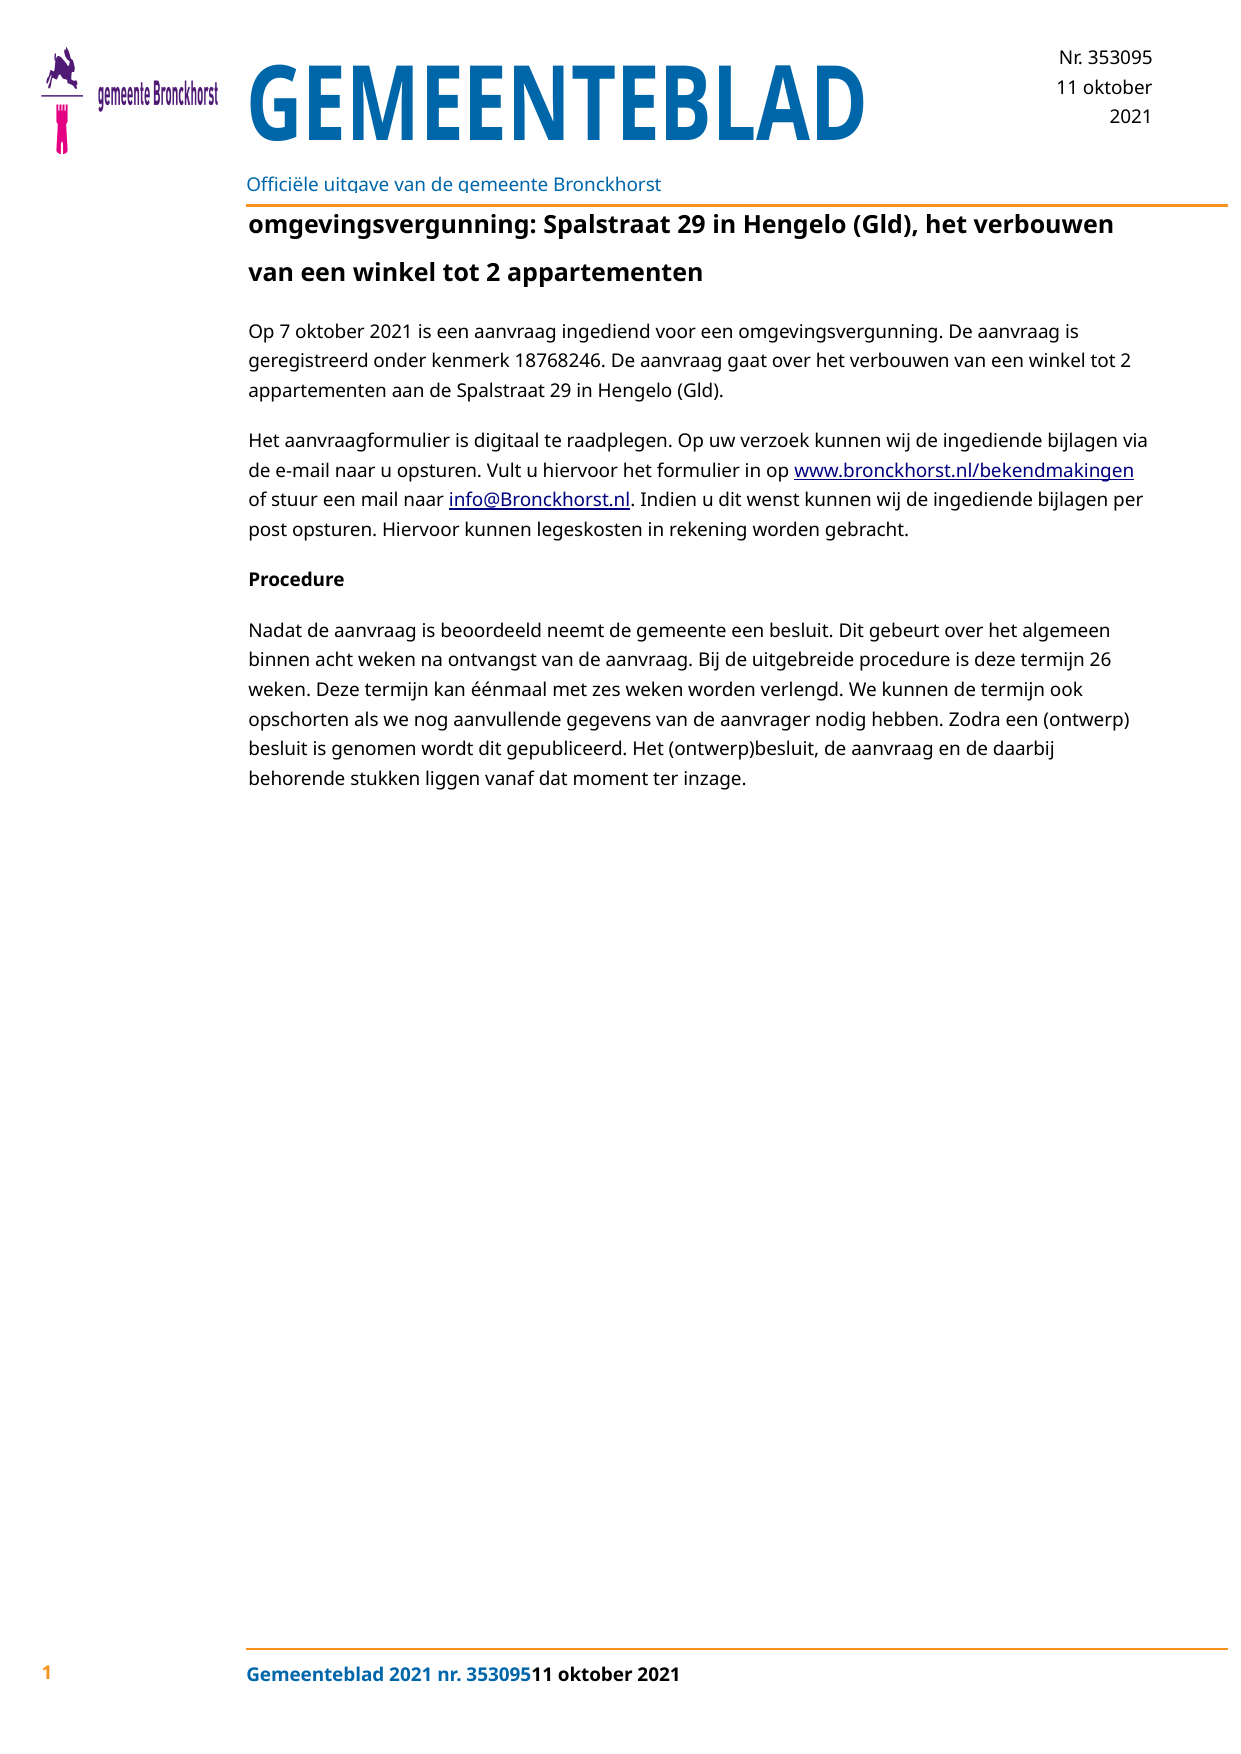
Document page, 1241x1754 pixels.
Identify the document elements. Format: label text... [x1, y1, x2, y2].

text omgevingsvergunning: Spalstraat 29 in Hengelo (Gld), het verbouwen van een winkel tot 2 appartementen [248, 207, 1152, 288]
text Nadat de aanvraag is beoordeeld neemt de gemeente een besluit. Dit gebeurt over het algemeen binnen acht weken na ontvangst van de aanvraag. Bij de uitgebreide procedure is deze termijn 26 weken. Deze termijn kan éénmaal met zes weken worden verlengd. We kunnen de termijn ook opschorten als we nog aanvullende gegevens van de aanvrager nodig hebben. Zodra een (ontwerp) besluit is genomen wordt dit gepubliceerd. Het (ontwerp)besluit, de aanvraag en de daarbij behorende stukken liggen vanaf dat moment ter inzage. [248, 617, 1152, 791]
text Op 7 oktober 2021 is een aanvraag ingediend voor een omgevingsvergunning. De aanvraag is geregistreerd onder kenmerk 18768246. De aanvraag gaat over het verbouwen van een winkel tot 2 appartementen aan de Spalstraat 29 in Hengelo (Gld). [248, 318, 1152, 403]
text Procedure [248, 567, 1152, 592]
picture [41, 47, 231, 172]
text Het aanvraagformulier is digitaal te raadplegen. Op uw verzoek kunnen wij de ingediende bijlagen via de e-mail naar u opsturen. Vult u hiervoor het formulier in op www.bronckhorst.nl/bekendmakingen of stuur een mail naar info@Bronckhorst.nl. Indien u dit wenst kunnen wij de ingediende bijlagen per post opsturen. Hiervoor kunnen legeskosten in rekening worden gebracht. [248, 427, 1152, 542]
